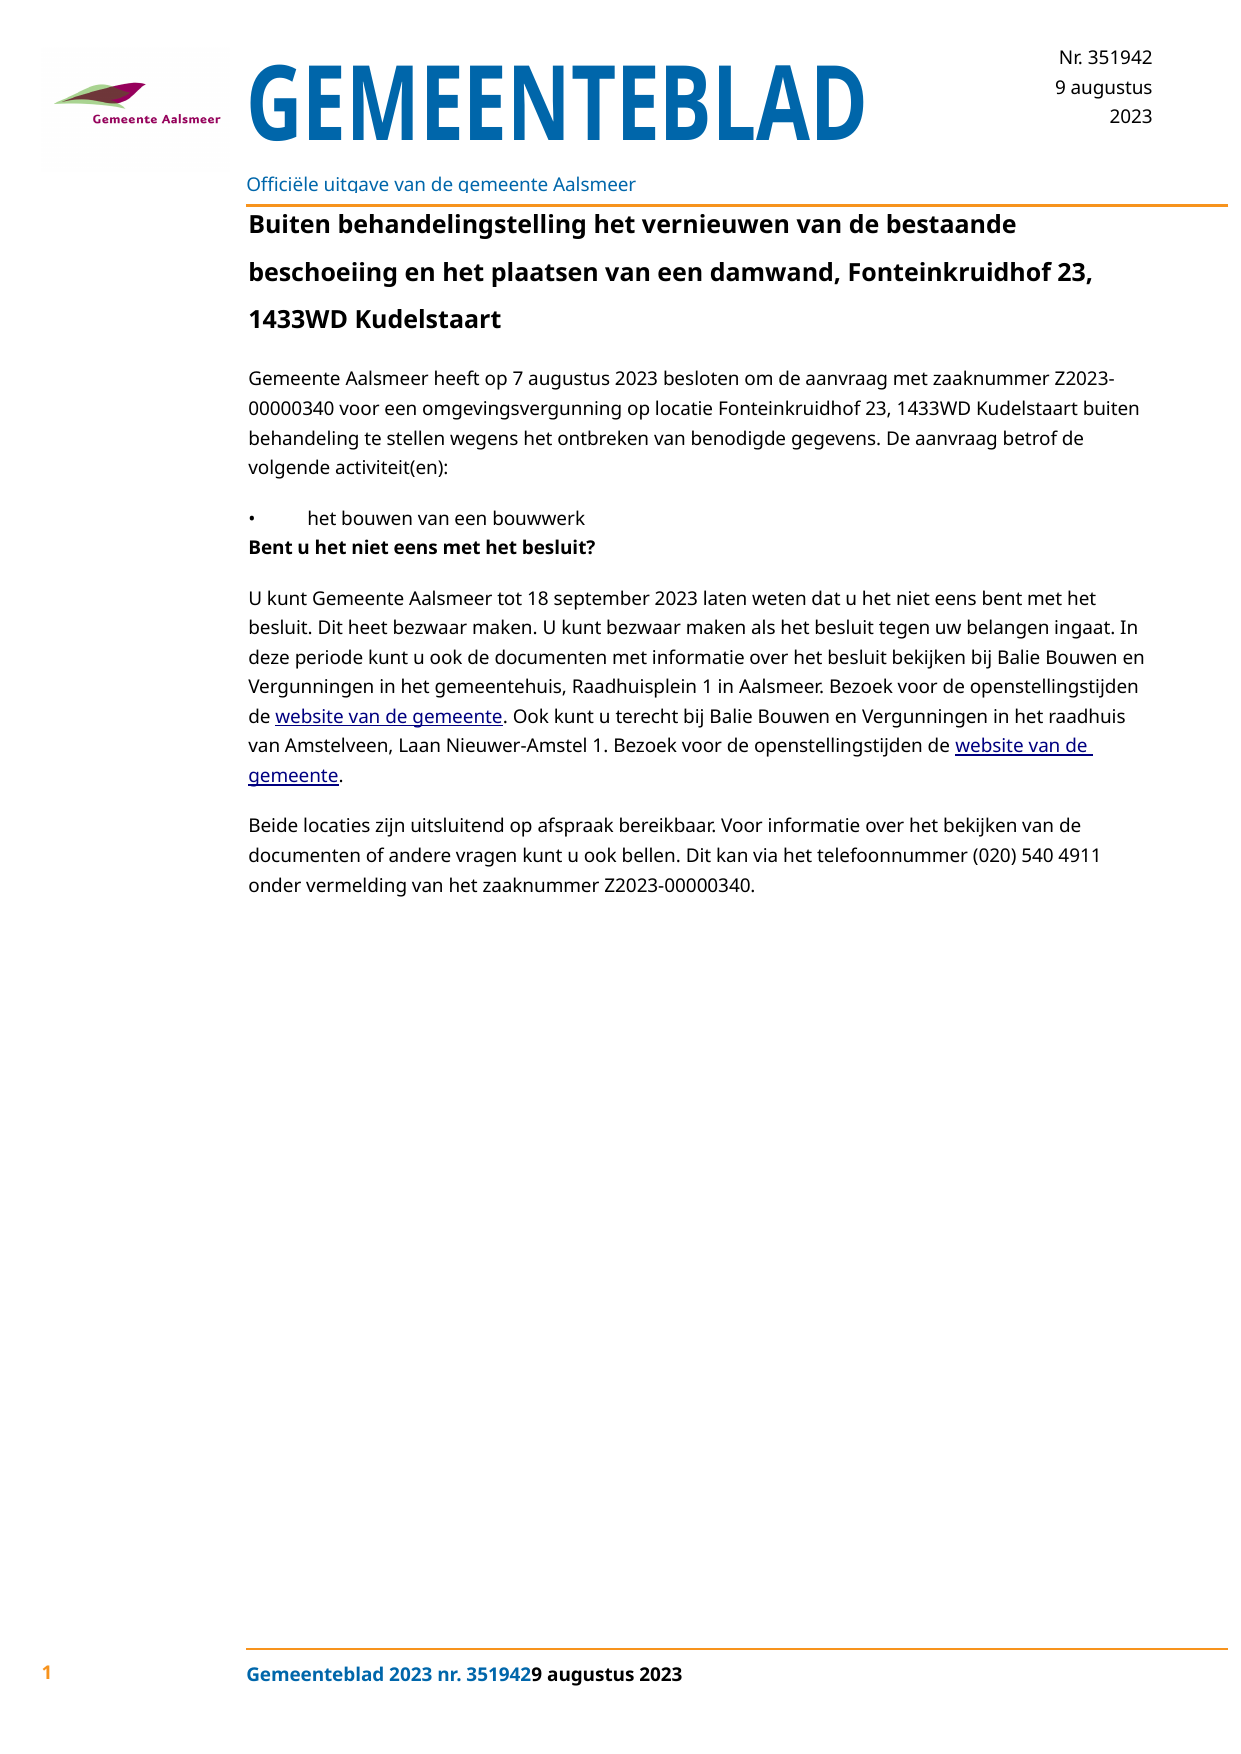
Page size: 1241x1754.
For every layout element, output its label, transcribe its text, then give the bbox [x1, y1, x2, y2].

text U kunt Gemeente Aalsmeer tot 18 september 2023 laten weten dat u het niet eens bent met het besluit. Dit heet bezwaar maken. U kunt bezwaar maken als het besluit tegen uw belangen ingaat. In deze periode kunt u ook de documenten met informatie over het besluit bekijken bij Balie Bouwen en Vergunningen in het gemeentehuis, Raadhuisplein 1 in Aalsmeer. Bezoek voor de openstellingstijden de website van de gemeente. Ook kunt u terecht bij Balie Bouwen en Vergunningen in het raadhuis van Amstelveen, Laan Nieuwer-Amstel 1. Bezoek voor de openstellingstijden de website van de gemeente. [248, 585, 1152, 788]
text Beide locaties zijn uitsluitend op afspraak bereikbaar. Voor informatie over het bekijken van de documenten of andere vragen kunt u ook bellen. Dit kan via het telefoonnummer (020) 540 4911 onder vermelding van het zaaknummer Z2023-00000340. [248, 813, 1152, 897]
text Gemeente Aalsmeer heeft op 7 augustus 2023 besloten om de aanvraag met zaaknummer Z2023-00000340 voor een omgevingsvergunning op locatie Fonteinkruidhof 23, 1433WD Kudelstaart buiten behandeling te stellen wegens het ontbreken van benodigde gegevens. De aanvraag betrof de volgende activiteit(en): [248, 366, 1152, 480]
list het bouwen van een bouwwerk [248, 505, 1152, 530]
text Buiten behandelingstelling het vernieuwen van de bestaande beschoeiing en het plaatsen van een damwand, Fonteinkruidhof 23, 1433WD Kudelstaart [248, 207, 1152, 336]
picture [41, 47, 231, 172]
text Bent u het niet eens met het besluit? [248, 534, 1152, 560]
